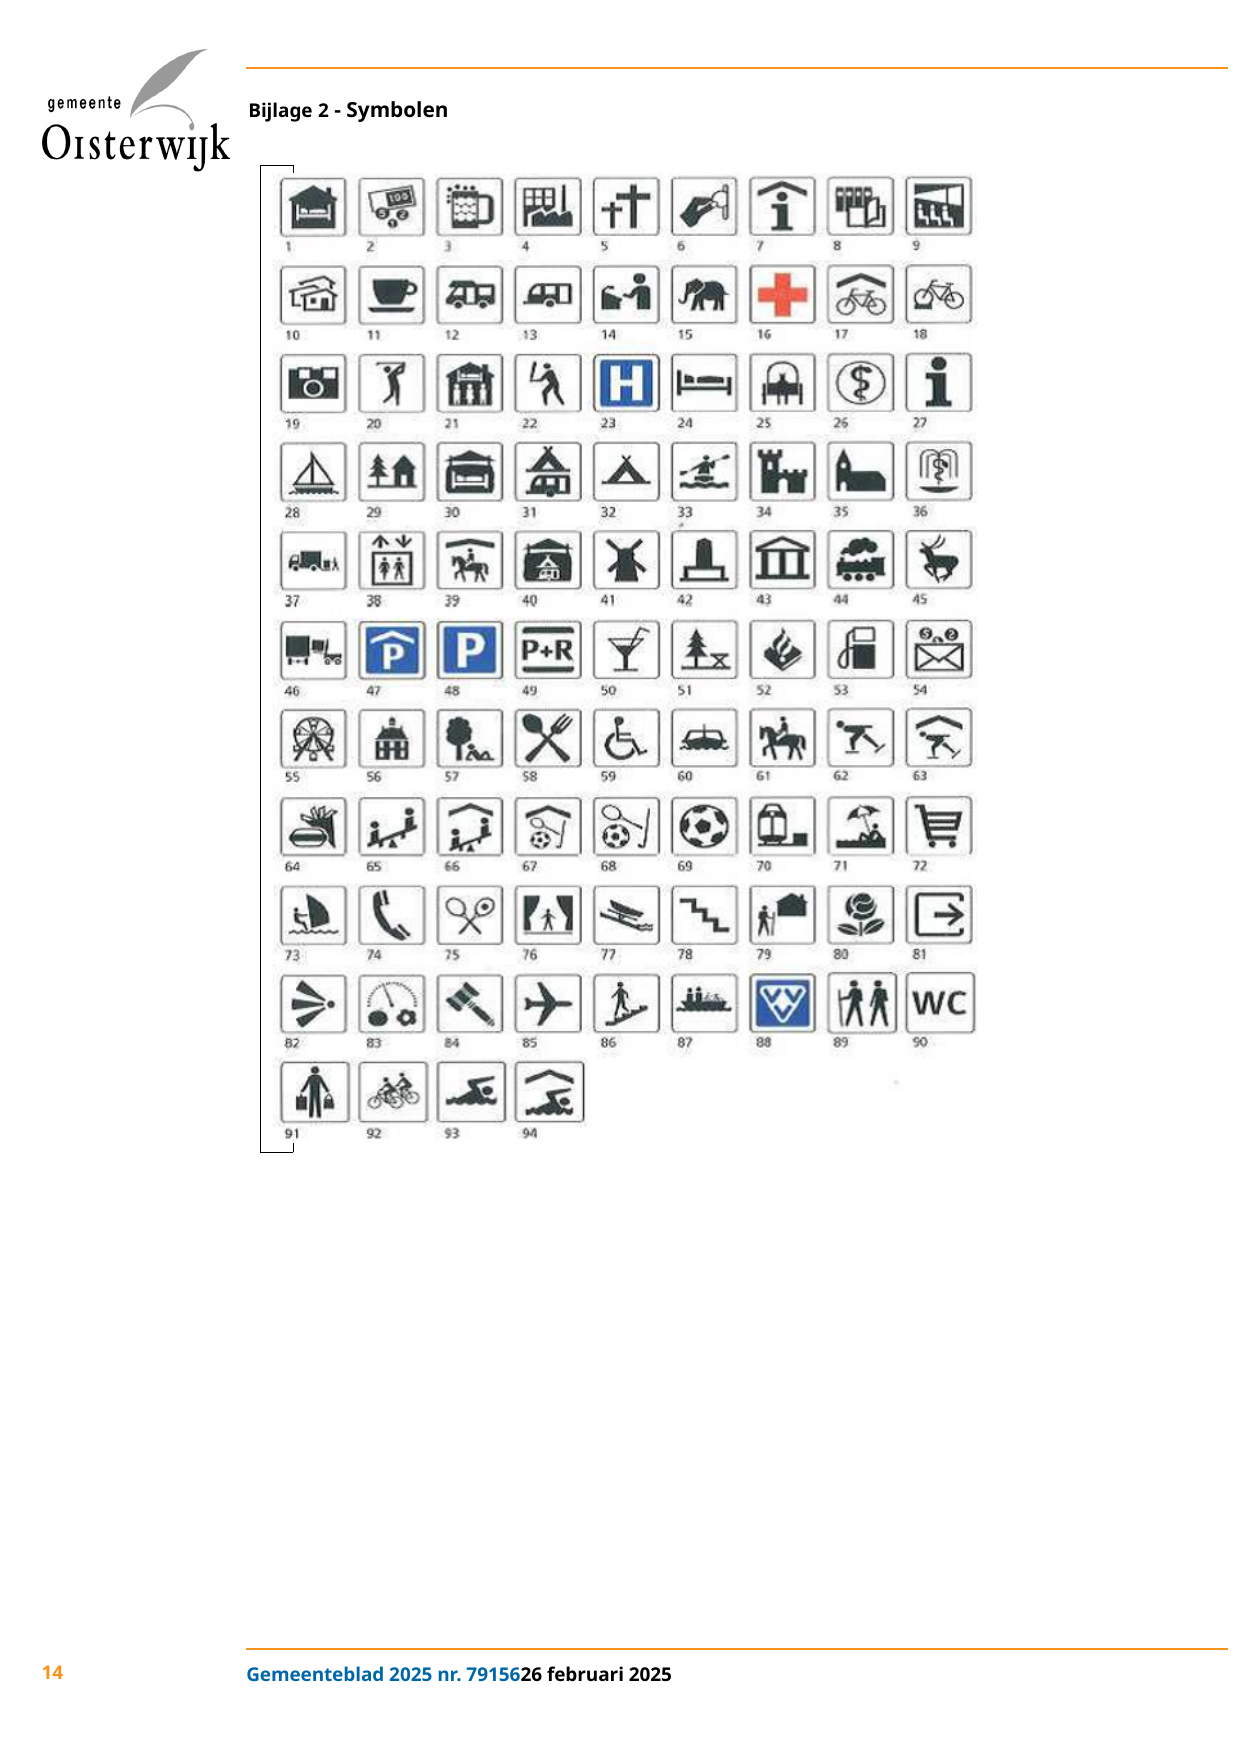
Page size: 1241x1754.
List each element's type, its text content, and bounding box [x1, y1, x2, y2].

text Bijlage 2 - Symbolen [248, 95, 1152, 123]
picture [41, 47, 231, 172]
picture [268, 173, 978, 1143]
